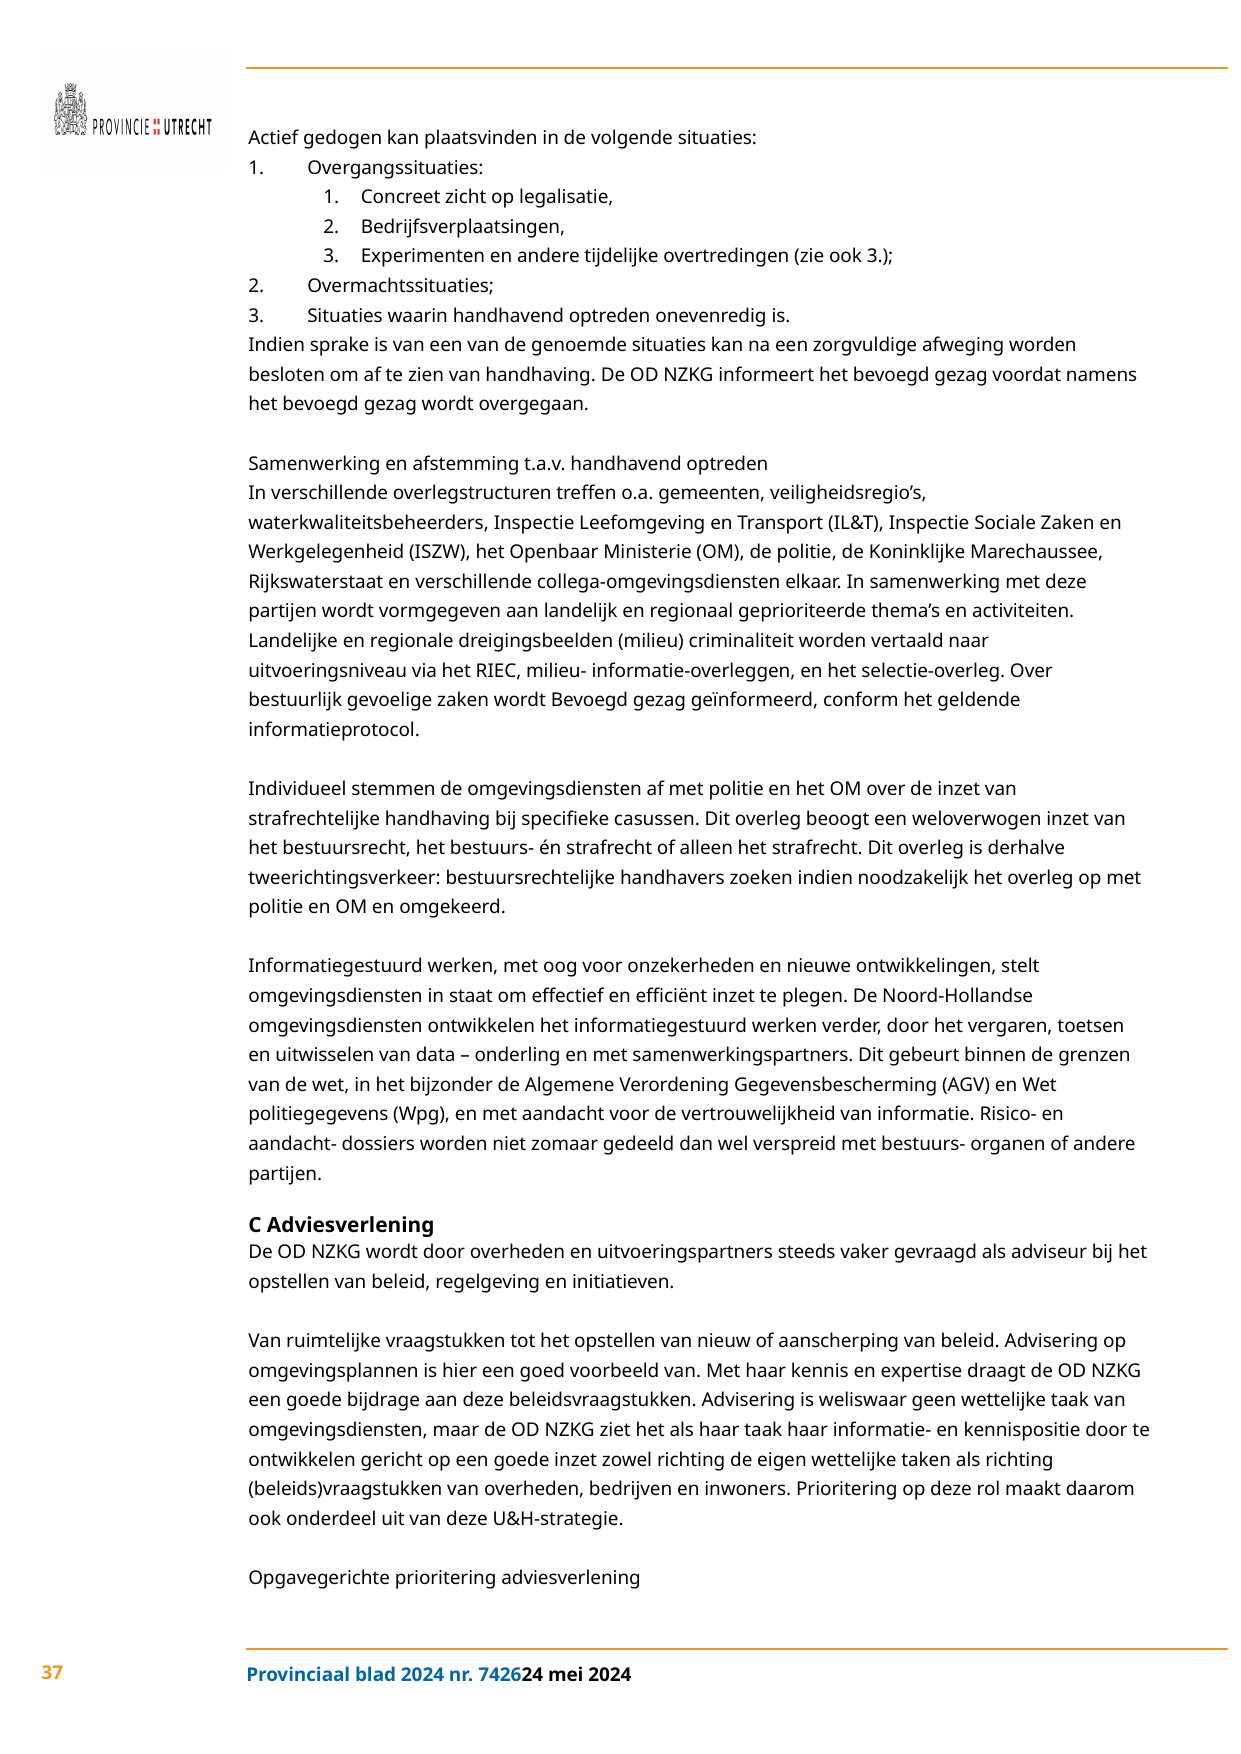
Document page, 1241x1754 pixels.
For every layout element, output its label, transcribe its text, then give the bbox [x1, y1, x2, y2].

list Bedrijfsverplaatsingen, [323, 213, 1152, 239]
text De OD NZKG wordt door overheden en uitvoeringspartners steeds vaker gevraagd als adviseur bij het opstellen van beleid, regelgeving en initiatieven. [248, 1239, 1152, 1294]
text Indien sprake is van een van de genoemde situaties kan na een zorgvuldige afweging worden besloten om af te zien van handhaving. De OD NZKG informeert het bevoegd gezag voordat namens het bevoegd gezag wordt overgegaan. [248, 331, 1152, 416]
list Experimenten en andere tijdelijke overtredingen (zie ook 3.); [323, 243, 1152, 268]
list Overmachtssituaties; [248, 272, 1152, 298]
text Samenwerking en afstemming t.a.v. handhavend optreden [248, 450, 1152, 476]
text In verschillende overlegstructuren treffen o.a. gemeenten, veiligheidsregio’s, waterkwaliteitsbeheerders, Inspectie Leefomgeving en Transport (IL&T), Inspectie Sociale Zaken en Werkgelegenheid (ISZW), het Openbaar Ministerie (OM), de politie, de Koninklijke Marechaussee, Rijkswaterstaat en verschillende collega-omgevingsdiensten elkaar. In samenwerking met deze partijen wordt vormgegeven aan landelijk en regionaal geprioriteerde thema’s en activiteiten. Landelijke en regionale dreigingsbeelden (milieu) criminaliteit worden vertaald naar uitvoeringsniveau via het RIEC, milieu- informatie-overleggen, en het selectie-overleg. Over bestuurlijk gevoelige zaken wordt Bevoegd gezag geïnformeerd, conform het geldende informatieprotocol. [248, 479, 1152, 742]
list Concreet zicht op legalisatie, [323, 183, 1152, 209]
picture [41, 47, 231, 172]
list Situaties waarin handhavend optreden onevenredig is. [248, 302, 1152, 328]
text C Adviesverlening [248, 1210, 1152, 1239]
text Individueel stemmen de omgevingsdiensten af met politie en het OM over de inzet van strafrechtelijke handhaving bij specifieke casussen. Dit overleg beoogt een weloverwogen inzet van het bestuursrecht, het bestuurs- én strafrecht of alleen het strafrecht. Dit overleg is derhalve tweerichtingsverkeer: bestuursrechtelijke handhavers zoeken indien noodzakelijk het overleg op met politie en OM en omgekeerd. [248, 775, 1152, 919]
text Informatiegestuurd werken, met oog voor onzekerheden en nieuwe ontwikkelingen, stelt omgevingsdiensten in staat om effectief en efficiënt inzet te plegen. De Noord-Hollandse omgevingsdiensten ontwikkelen het informatiegestuurd werken verder, door het vergaren, toetsen en uitwisselen van data – onderling en met samenwerkingspartners. Dit gebeurt binnen de grenzen van de wet, in het bijzonder de Algemene Verordening Gegevensbescherming (AGV) en Wet politiegegevens (Wpg), en met aandacht voor de vertrouwelijkheid van informatie. Risico- en aandacht- dossiers worden niet zomaar gedeeld dan wel verspreid met bestuurs- organen of andere partijen. [248, 953, 1152, 1186]
text Van ruimtelijke vraagstukken tot het opstellen van nieuw of aanscherping van beleid. Advisering op omgevingsplannen is hier een goed voorbeeld van. Met haar kennis en expertise draagt de OD NZKG een goede bijdrage aan deze beleidsvraagstukken. Advisering is weliswaar geen wettelijke taak van omgevingsdiensten, maar de OD NZKG ziet het als haar taak haar informatie- en kennispositie door te ontwikkelen gericht op een goede inzet zowel richting de eigen wettelijke taken als richting (beleids)vraagstukken van overheden, bedrijven en inwoners. Prioritering op deze rol maakt daarom ook onderdeel uit van deze U&H-strategie. [248, 1327, 1152, 1531]
text Opgavegerichte prioritering adviesverlening [248, 1564, 1152, 1590]
text Actief gedogen kan plaatsvinden in de volgende situaties: [248, 124, 1152, 150]
list Overgangssituaties: [248, 154, 1152, 180]
